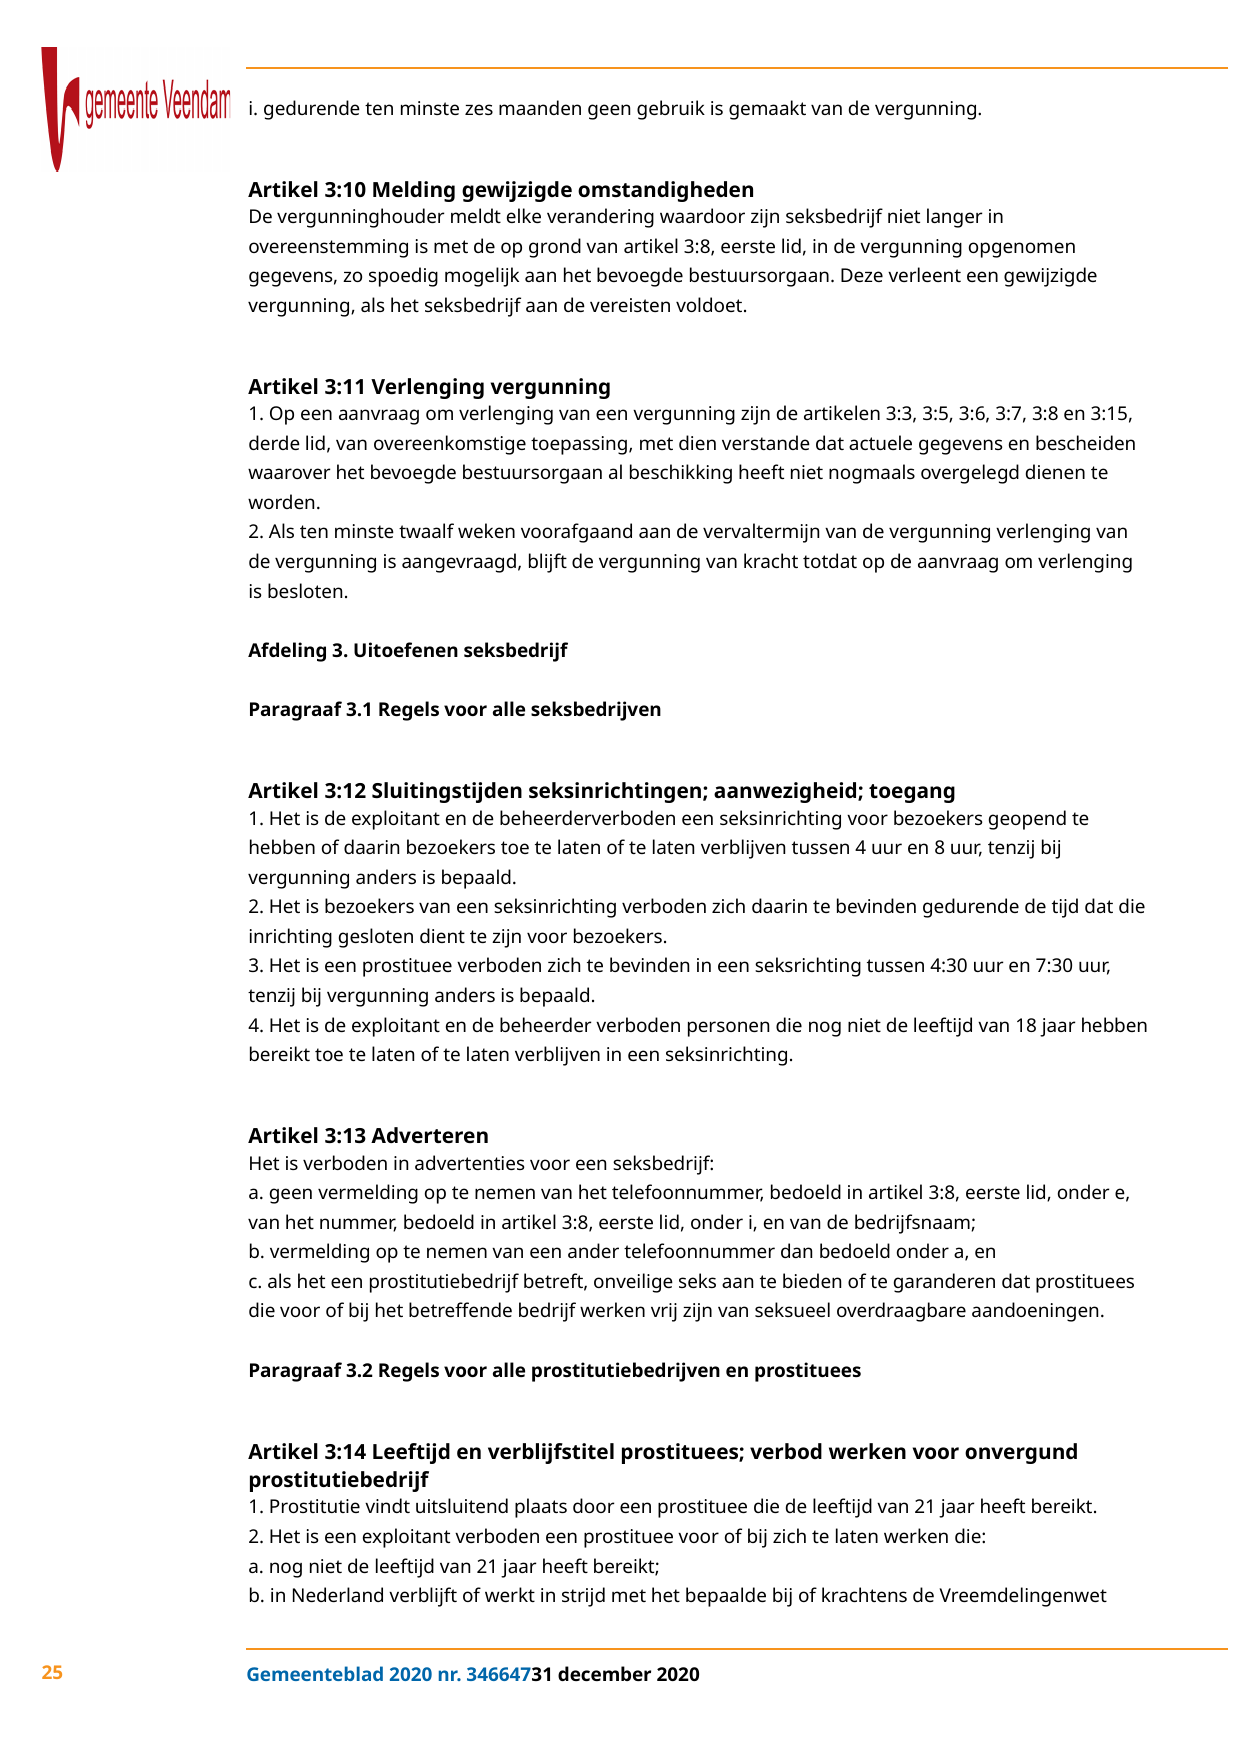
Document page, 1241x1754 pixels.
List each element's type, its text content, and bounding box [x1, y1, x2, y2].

text 2. Het is een exploitant verboden een prostituee voor of bij zich te laten werken die: [248, 1523, 1152, 1549]
text Artikel 3:13 Adverteren [248, 1121, 1152, 1150]
text 4. Het is de exploitant en de beheerder verboden personen die nog niet de leeftijd van 18 jaar hebben bereikt toe te laten of te laten verblijven in een seksinrichting. [248, 1012, 1152, 1067]
text b. in Nederland verblijft of werkt in strijd met het bepaalde bij of krachtens de Vreemdelingenwet [248, 1582, 1152, 1608]
text Artikel 3:11 Verlenging vergunning [248, 372, 1152, 400]
text a. geen vermelding op te nemen van het telefoonnummer, bedoeld in artikel 3:8, eerste lid, onder e, van het nummer, bedoeld in artikel 3:8, eerste lid, onder i, en van de bedrijfsnaam; [248, 1179, 1152, 1235]
text 2. Het is bezoekers van een seksinrichting verboden zich daarin te bevinden gedurende de tijd dat die inrichting gesloten dient te zijn voor bezoekers. [248, 893, 1152, 949]
text 2. Als ten minste twaalf weken voorafgaand aan de vervaltermijn van de vergunning verlenging van de vergunning is aangevraagd, blijft de vergunning van kracht totdat op de aanvraag om verlenging is besloten. [248, 519, 1152, 604]
text 3. Het is een prostituee verboden zich te bevinden in een seksrichting tussen 4:30 uur en 7:30 uur, tenzij bij vergunning anders is bepaald. [248, 953, 1152, 1008]
picture [41, 47, 231, 172]
text 1. Het is de exploitant en de beheerderverboden een seksinrichting voor bezoekers geopend te hebben of daarin bezoekers toe te laten of te laten verblijven tussen 4 uur en 8 uur, tenzij bij vergunning anders is bepaald. [248, 805, 1152, 889]
text i. gedurende ten minste zes maanden geen gebruik is gemaakt van de vergunning. [248, 95, 1152, 121]
text Afdeling 3. Uitoefenen seksbedrijf [248, 637, 1152, 663]
text c. als het een prostitutiebedrijf betreft, onveilige seks aan te bieden of te garanderen dat prostituees die voor of bij het betreffende bedrijf werken vrij zijn van seksueel overdraagbare aandoeningen. [248, 1268, 1152, 1323]
text Artikel 3:14 Leeftijd en verblijfstitel prostituees; verbod werken voor onvergund prostitutiebedrijf [248, 1437, 1152, 1494]
text a. nog niet de leeftijd van 21 jaar heeft bereikt; [248, 1553, 1152, 1579]
text Het is verboden in advertenties voor een seksbedrijf: [248, 1150, 1152, 1176]
text Paragraaf 3.2 Regels voor alle prostitutiebedrijven en prostituees [248, 1357, 1152, 1383]
text 1. Op een aanvraag om verlenging van een vergunning zijn de artikelen 3:3, 3:5, 3:6, 3:7, 3:8 en 3:15, derde lid, van overeenkomstige toepassing, met dien verstande dat actuele gegevens en bescheiden waarover het bevoegde bestuursorgaan al beschikking heeft niet nogmaals overgelegd dienen te worden. [248, 400, 1152, 515]
text De vergunninghouder meldt elke verandering waardoor zijn seksbedrijf niet langer in overeenstemming is met de op grond van artikel 3:8, eerste lid, in de vergunning opgenomen gegevens, zo spoedig mogelijk aan het bevoegde bestuursorgaan. Deze verleent een gewijzigde vergunning, als het seksbedrijf aan de vereisten voldoet. [248, 203, 1152, 318]
text 1. Prostitutie vindt uitsluitend plaats door een prostituee die de leeftijd van 21 jaar heeft bereikt. [248, 1494, 1152, 1519]
text Paragraaf 3.1 Regels voor alle seksbedrijven [248, 696, 1152, 722]
text b. vermelding op te nemen van een ander telefoonnummer dan bedoeld onder a, en [248, 1238, 1152, 1264]
text Artikel 3:10 Melding gewijzigde omstandigheden [248, 175, 1152, 203]
text Artikel 3:12 Sluitingstijden seksinrichtingen; aanwezigheid; toegang [248, 776, 1152, 805]
